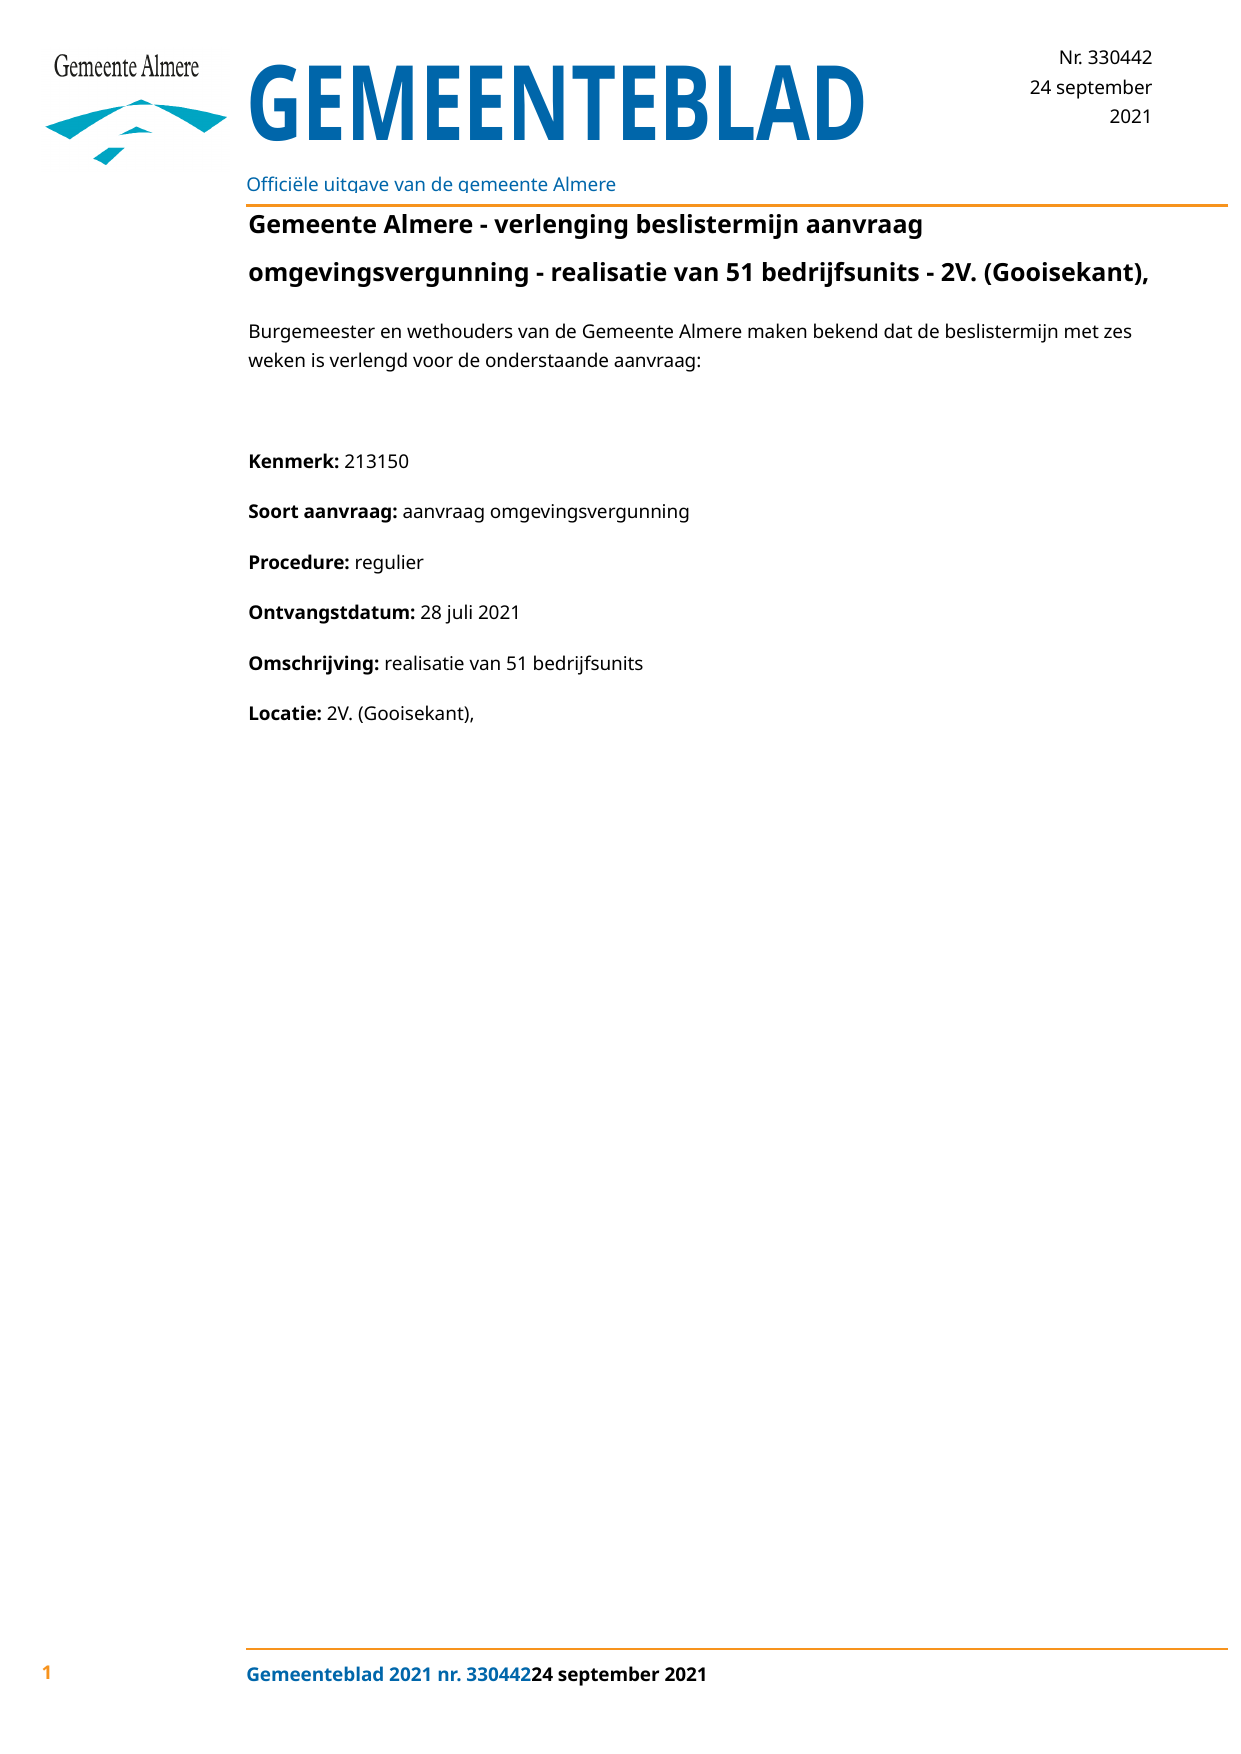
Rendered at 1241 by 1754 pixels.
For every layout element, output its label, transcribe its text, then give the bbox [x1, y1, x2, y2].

picture [41, 47, 231, 172]
text Soort aanvraag: aanvraag omgevingsvergunning [248, 499, 1152, 524]
text Locatie: 2V. (Gooisekant), [248, 700, 1152, 726]
text Ontvangstdatum: 28 juli 2021 [248, 599, 1152, 625]
text Omschrijving: realisatie van 51 bedrijfsunits [248, 650, 1152, 676]
text Gemeente Almere - verlenging beslistermijn aanvraag omgevingsvergunning - realisatie van 51 bedrijfsunits - 2V. (Gooisekant), [248, 207, 1152, 288]
text Burgemeester en wethouders van de Gemeente Almere maken bekend dat de beslistermijn met zes weken is verlengd voor de onderstaande aanvraag: [248, 318, 1152, 373]
text Procedure: regulier [248, 549, 1152, 575]
text Kenmerk: 213150 [248, 448, 1152, 474]
